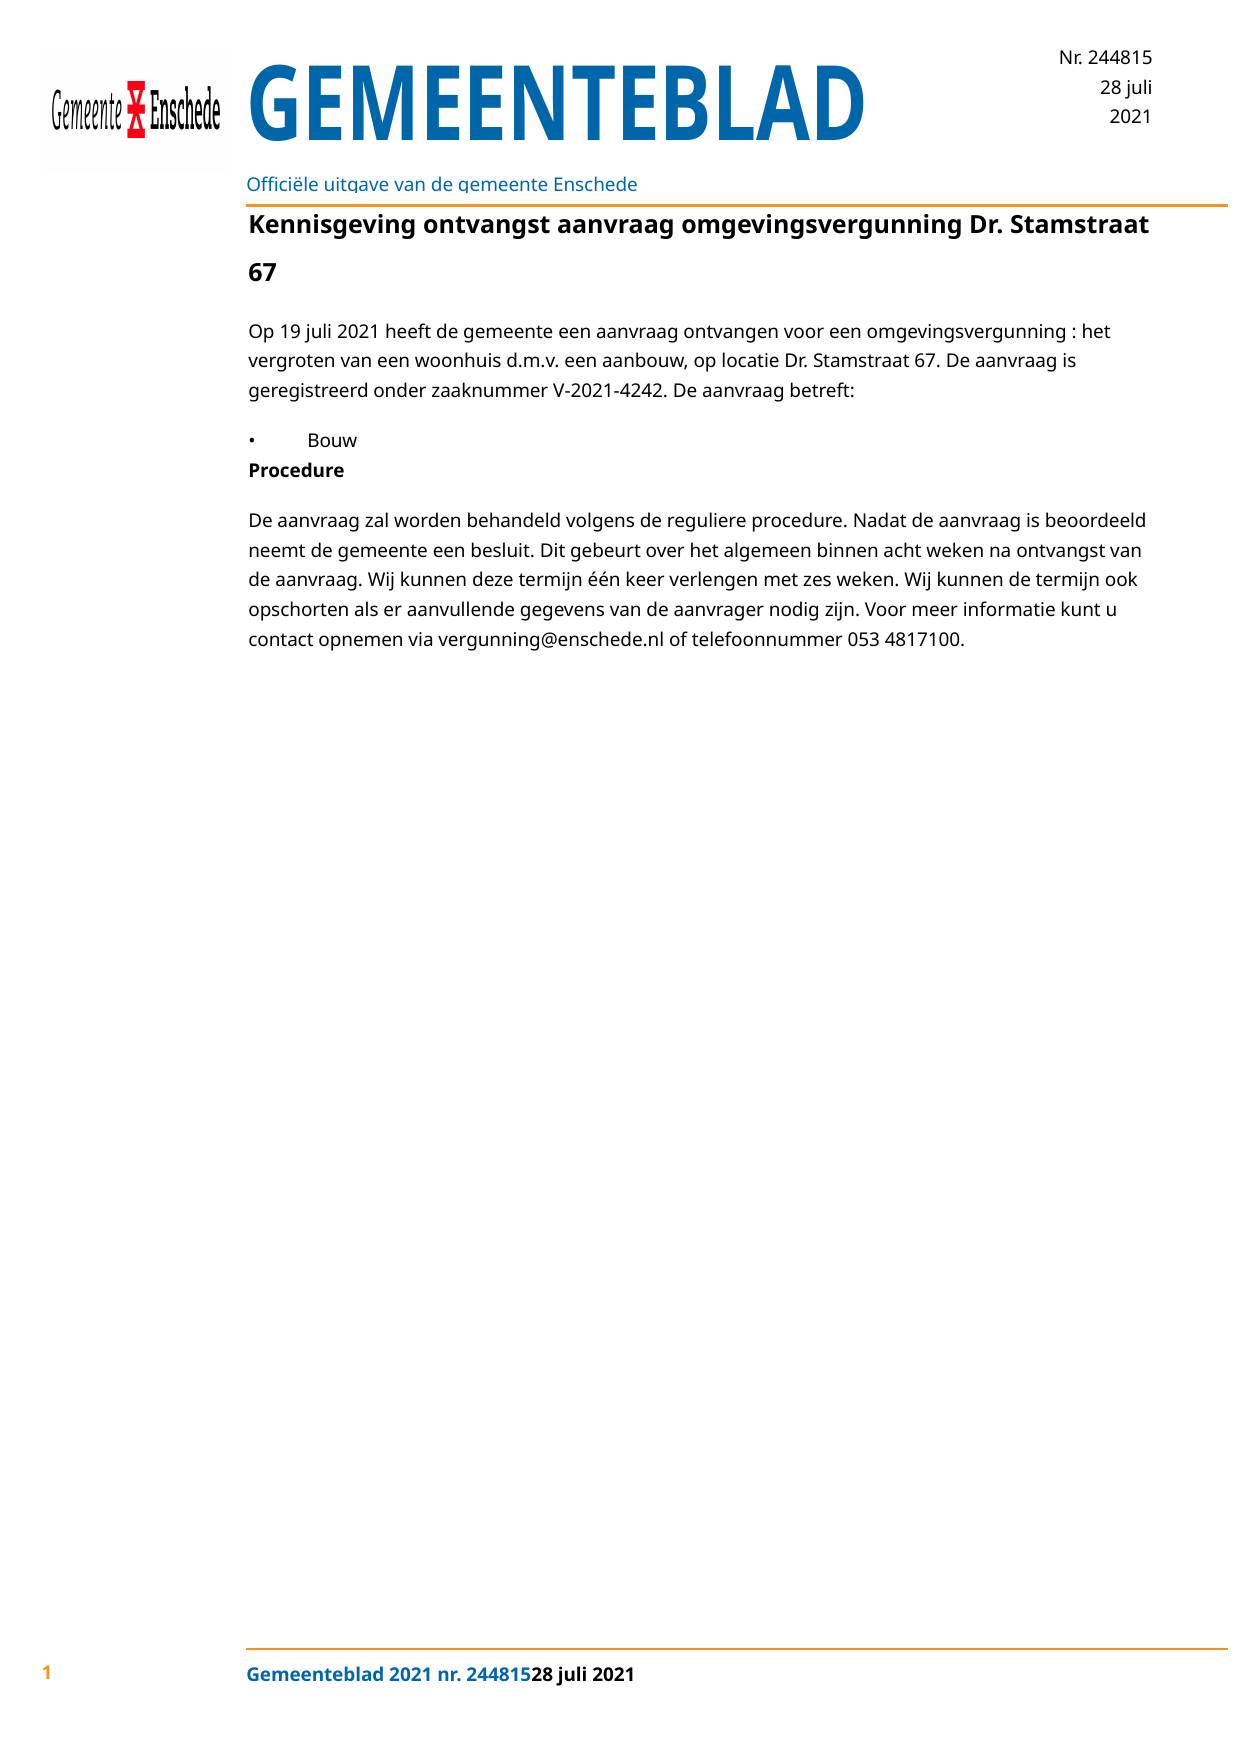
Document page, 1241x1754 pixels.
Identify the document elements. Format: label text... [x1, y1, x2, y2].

text Procedure [248, 457, 1152, 483]
text De aanvraag zal worden behandeld volgens de reguliere procedure. Nadat de aanvraag is beoordeeld neemt de gemeente een besluit. Dit gebeurt over het algemeen binnen acht weken na ontvangst van de aanvraag. Wij kunnen deze termijn één keer verlengen met zes weken. Wij kunnen de termijn ook opschorten als er aanvullende gegevens van de aanvrager nodig zijn. Voor meer informatie kunt u contact opnemen via vergunning@enschede.nl of telefoonnummer 053 4817100. [248, 507, 1152, 652]
list Bouw [248, 427, 1152, 453]
text Kennisgeving ontvangst aanvraag omgevingsvergunning Dr. Stamstraat 67 [248, 207, 1152, 288]
picture [41, 47, 231, 172]
text Op 19 juli 2021 heeft de gemeente een aanvraag ontvangen voor een omgevingsvergunning : het vergroten van een woonhuis d.m.v. een aanbouw, op locatie Dr. Stamstraat 67. De aanvraag is geregistreerd onder zaaknummer V-2021-4242. De aanvraag betreft: [248, 318, 1152, 403]
